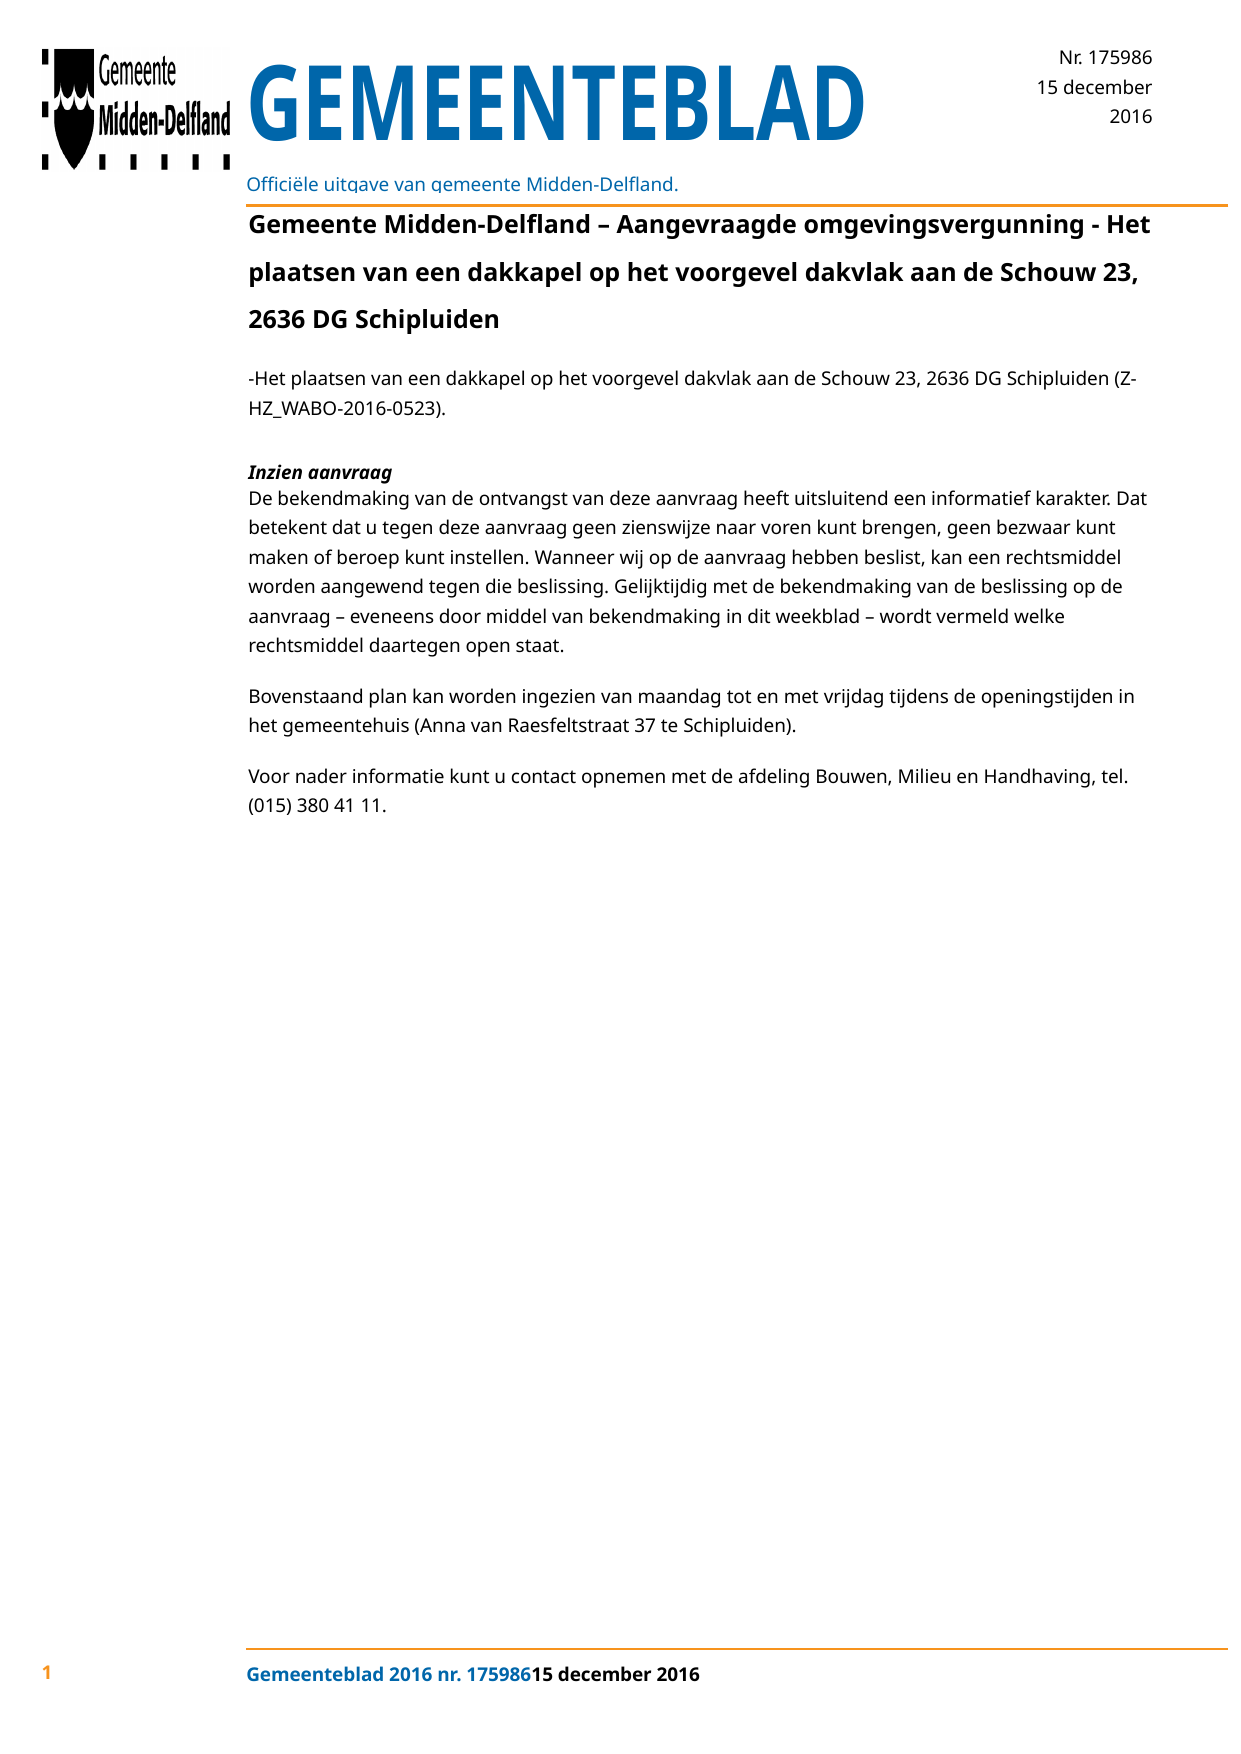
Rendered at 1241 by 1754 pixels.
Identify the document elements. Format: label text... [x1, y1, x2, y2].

text -Het plaatsen van een dakkapel op het voorgevel dakvlak aan de Schouw 23, 2636 DG Schipluiden (Z-HZ_WABO-2016-0523). [248, 366, 1152, 421]
text De bekendmaking van de ontvangst van deze aanvraag heeft uitsluitend een informatief karakter. Dat betekent dat u tegen deze aanvraag geen zienswijze naar voren kunt brengen, geen bezwaar kunt maken of beroep kunt instellen. Wanneer wij op de aanvraag hebben beslist, kan een rechtsmiddel worden aangewend tegen die beslissing. Gelijktijdig met de bekendmaking van de beslissing op de aanvraag – eveneens door middel van bekendmaking in dit weekblad – wordt vermeld welke rechtsmiddel daartegen open staat. [248, 485, 1152, 658]
text Bovenstaand plan kan worden ingezien van maandag tot en met vrijdag tijdens de openingstijden in het gemeentehuis (Anna van Raesfeltstraat 37 te Schipluiden). [248, 683, 1152, 738]
text Gemeente Midden-Delfland – Aangevraagde omgevingsvergunning - Het plaatsen van een dakkapel op het voorgevel dakvlak aan de Schouw 23, 2636 DG Schipluiden [248, 207, 1152, 336]
text Voor nader informatie kunt u contact opnemen met de afdeling Bouwen, Milieu en Handhaving, tel. (015) 380 41 11. [248, 763, 1152, 818]
text Inzien aanvraag [248, 459, 1152, 485]
picture [41, 47, 231, 172]
